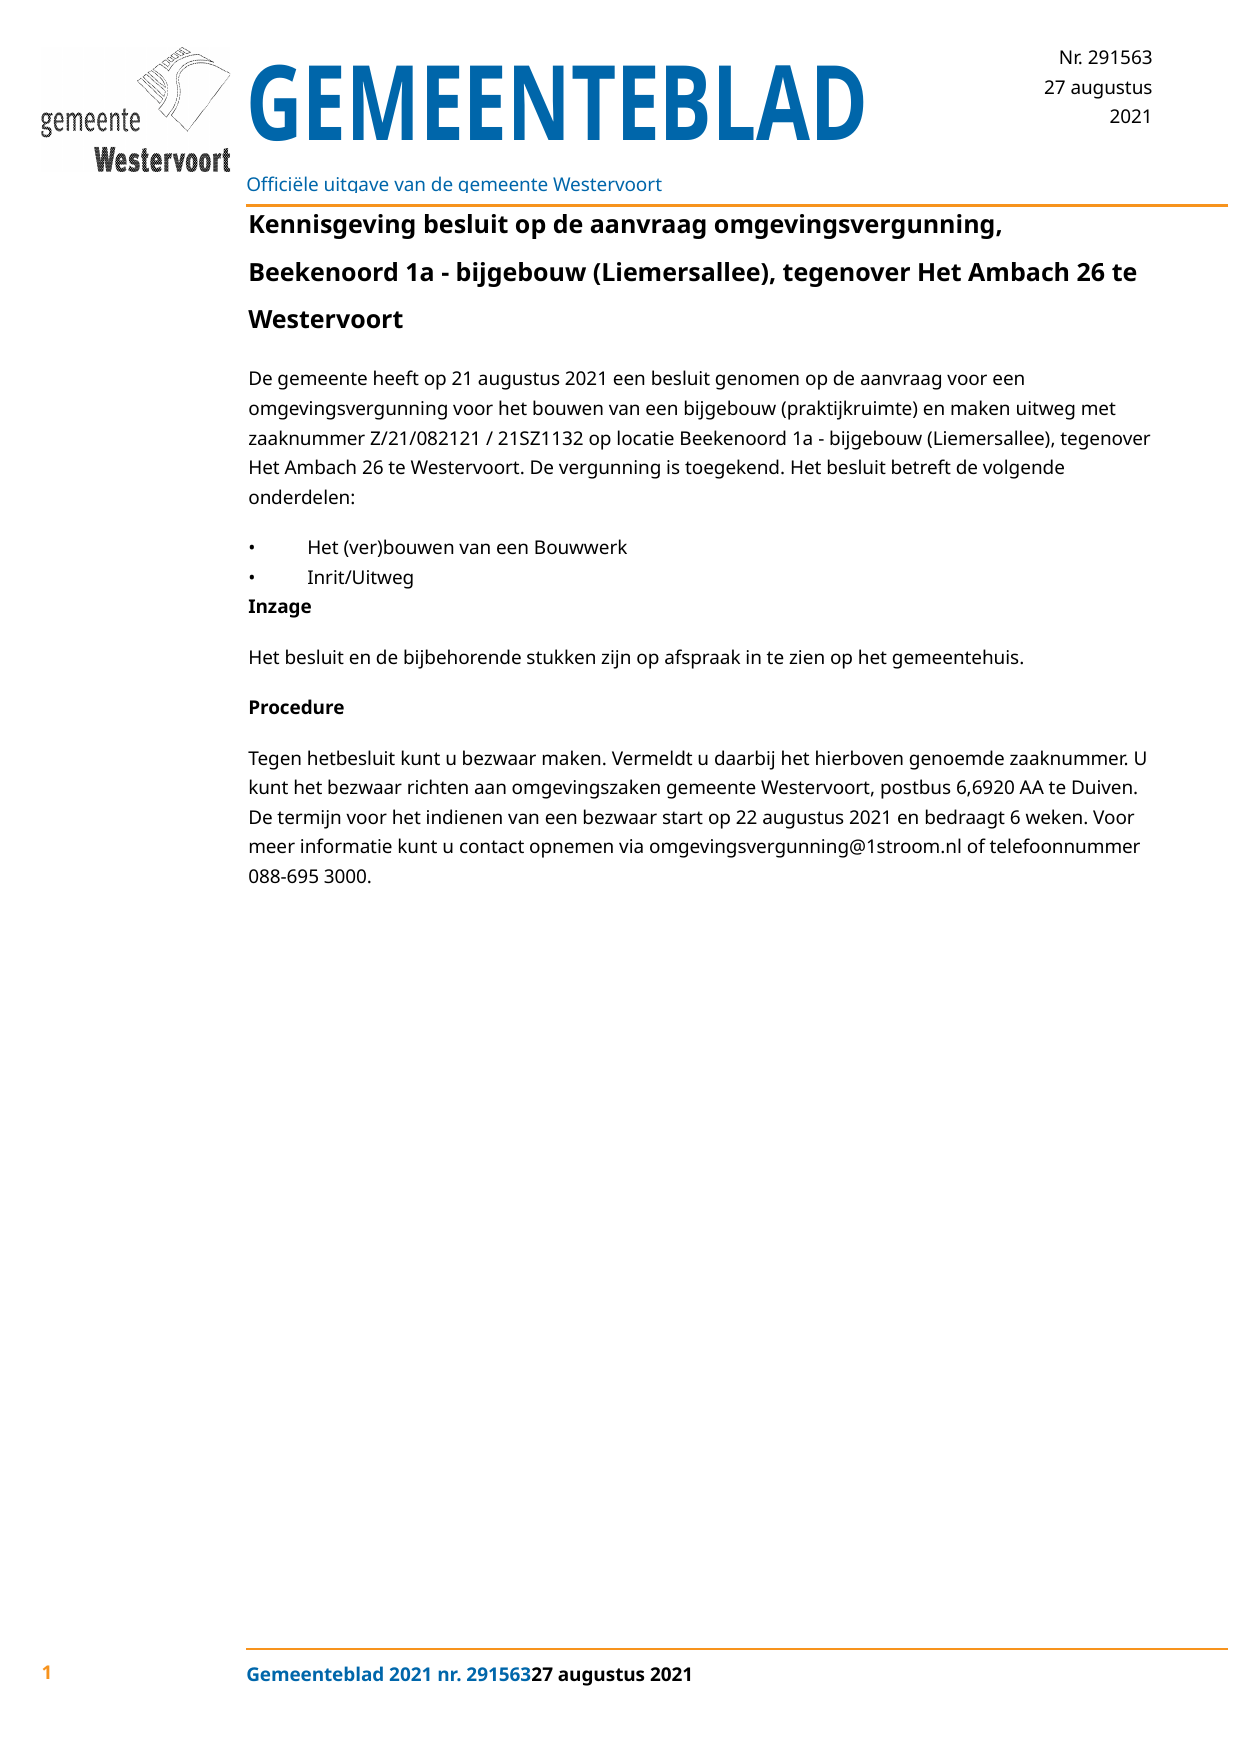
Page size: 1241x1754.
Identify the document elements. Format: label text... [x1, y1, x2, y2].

text Het besluit en de bijbehorende stukken zijn op afspraak in te zien op het gemeentehuis. [248, 644, 1152, 669]
text Tegen hetbesluit kunt u bezwaar maken. Vermeldt u daarbij het hierboven genoemde zaaknummer. U kunt het bezwaar richten aan omgevingszaken gemeente Westervoort, postbus 6,6920 AA te Duiven. De termijn voor het indienen van een bezwaar start op 22 augustus 2021 en bedraagt 6 weken. Voor meer informatie kunt u contact opnemen via omgevingsvergunning@1stroom.nl of telefoonnummer 088-695 3000. [248, 745, 1152, 889]
text Procedure [248, 694, 1152, 720]
list Het (ver)bouwen van een Bouwwerk [248, 534, 1152, 560]
text Kennisgeving besluit op de aanvraag omgevingsvergunning, Beekenoord 1a - bijgebouw (Liemersallee), tegenover Het Ambach 26 te Westervoort [248, 207, 1152, 336]
picture [41, 47, 231, 172]
text De gemeente heeft op 21 augustus 2021 een besluit genomen op de aanvraag voor een omgevingsvergunning voor het bouwen van een bijgebouw (praktijkruimte) en maken uitweg met zaaknummer Z/21/082121 / 21SZ1132 op locatie Beekenoord 1a - bijgebouw (Liemersallee), tegenover Het Ambach 26 te Westervoort. De vergunning is toegekend. Het besluit betreft de volgende onderdelen: [248, 366, 1152, 509]
list Inrit/Uitweg [248, 564, 1152, 589]
text Inzage [248, 593, 1152, 619]
